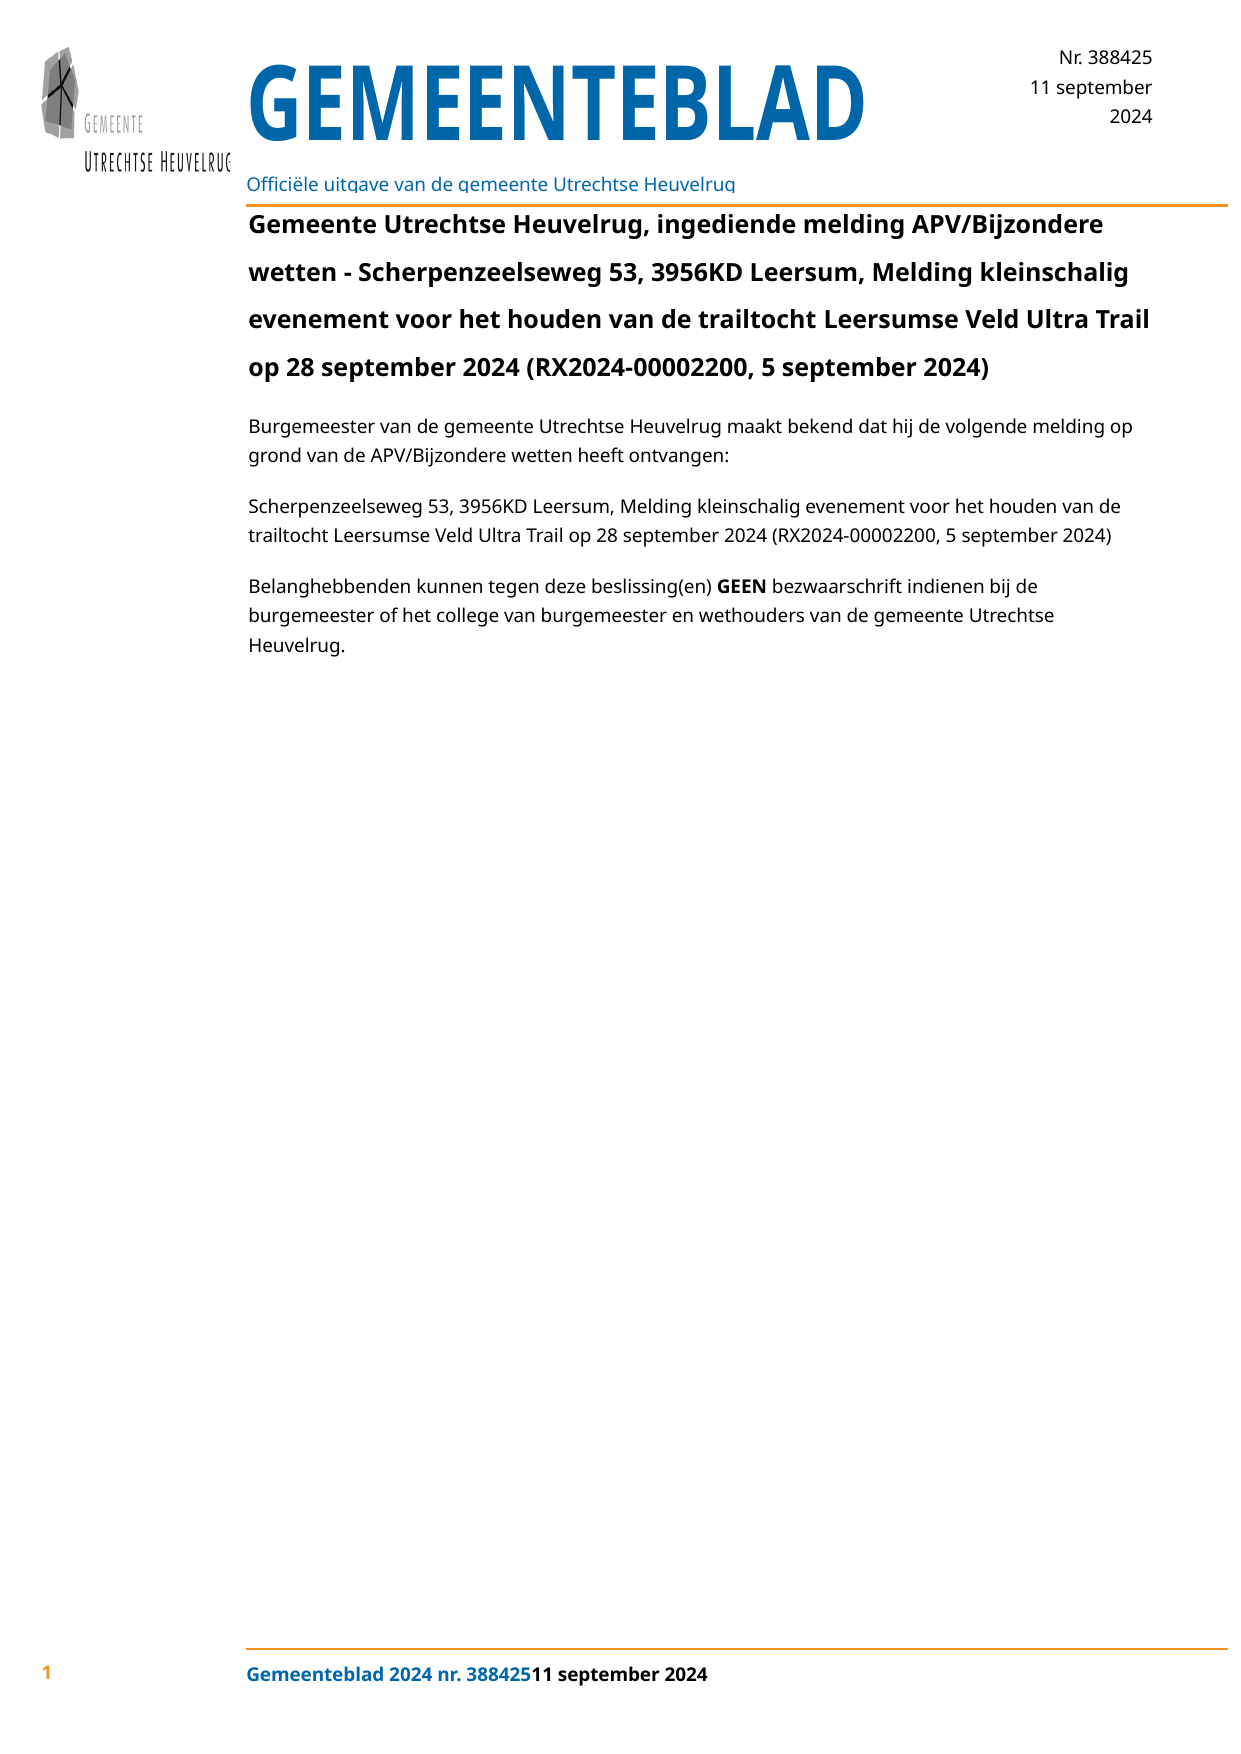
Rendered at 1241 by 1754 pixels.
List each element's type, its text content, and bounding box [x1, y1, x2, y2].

text Belanghebbenden kunnen tegen deze beslissing(en) GEEN bezwaarschrift indienen bij de burgemeester of het college van burgemeester en wethouders van de gemeente Utrechtse Heuvelrug. [248, 573, 1152, 658]
text Scherpenzeelseweg 53, 3956KD Leersum, Melding kleinschalig evenement voor het houden van de trailtocht Leersumse Veld Ultra Trail op 28 september 2024 (RX2024-00002200, 5 september 2024) [248, 493, 1152, 548]
text Gemeente Utrechtse Heuvelrug, ingediende melding APV/Bijzondere wetten - Scherpenzeelseweg 53, 3956KD Leersum, Melding kleinschalig evenement voor het houden van de trailtocht Leersumse Veld Ultra Trail op 28 september 2024 (RX2024-00002200, 5 september 2024) [248, 207, 1152, 384]
text Burgemeester van de gemeente Utrechtse Heuvelrug maakt bekend dat hij de volgende melding op grond van de APV/Bijzondere wetten heeft ontvangen: [248, 413, 1152, 468]
picture [41, 47, 231, 172]
